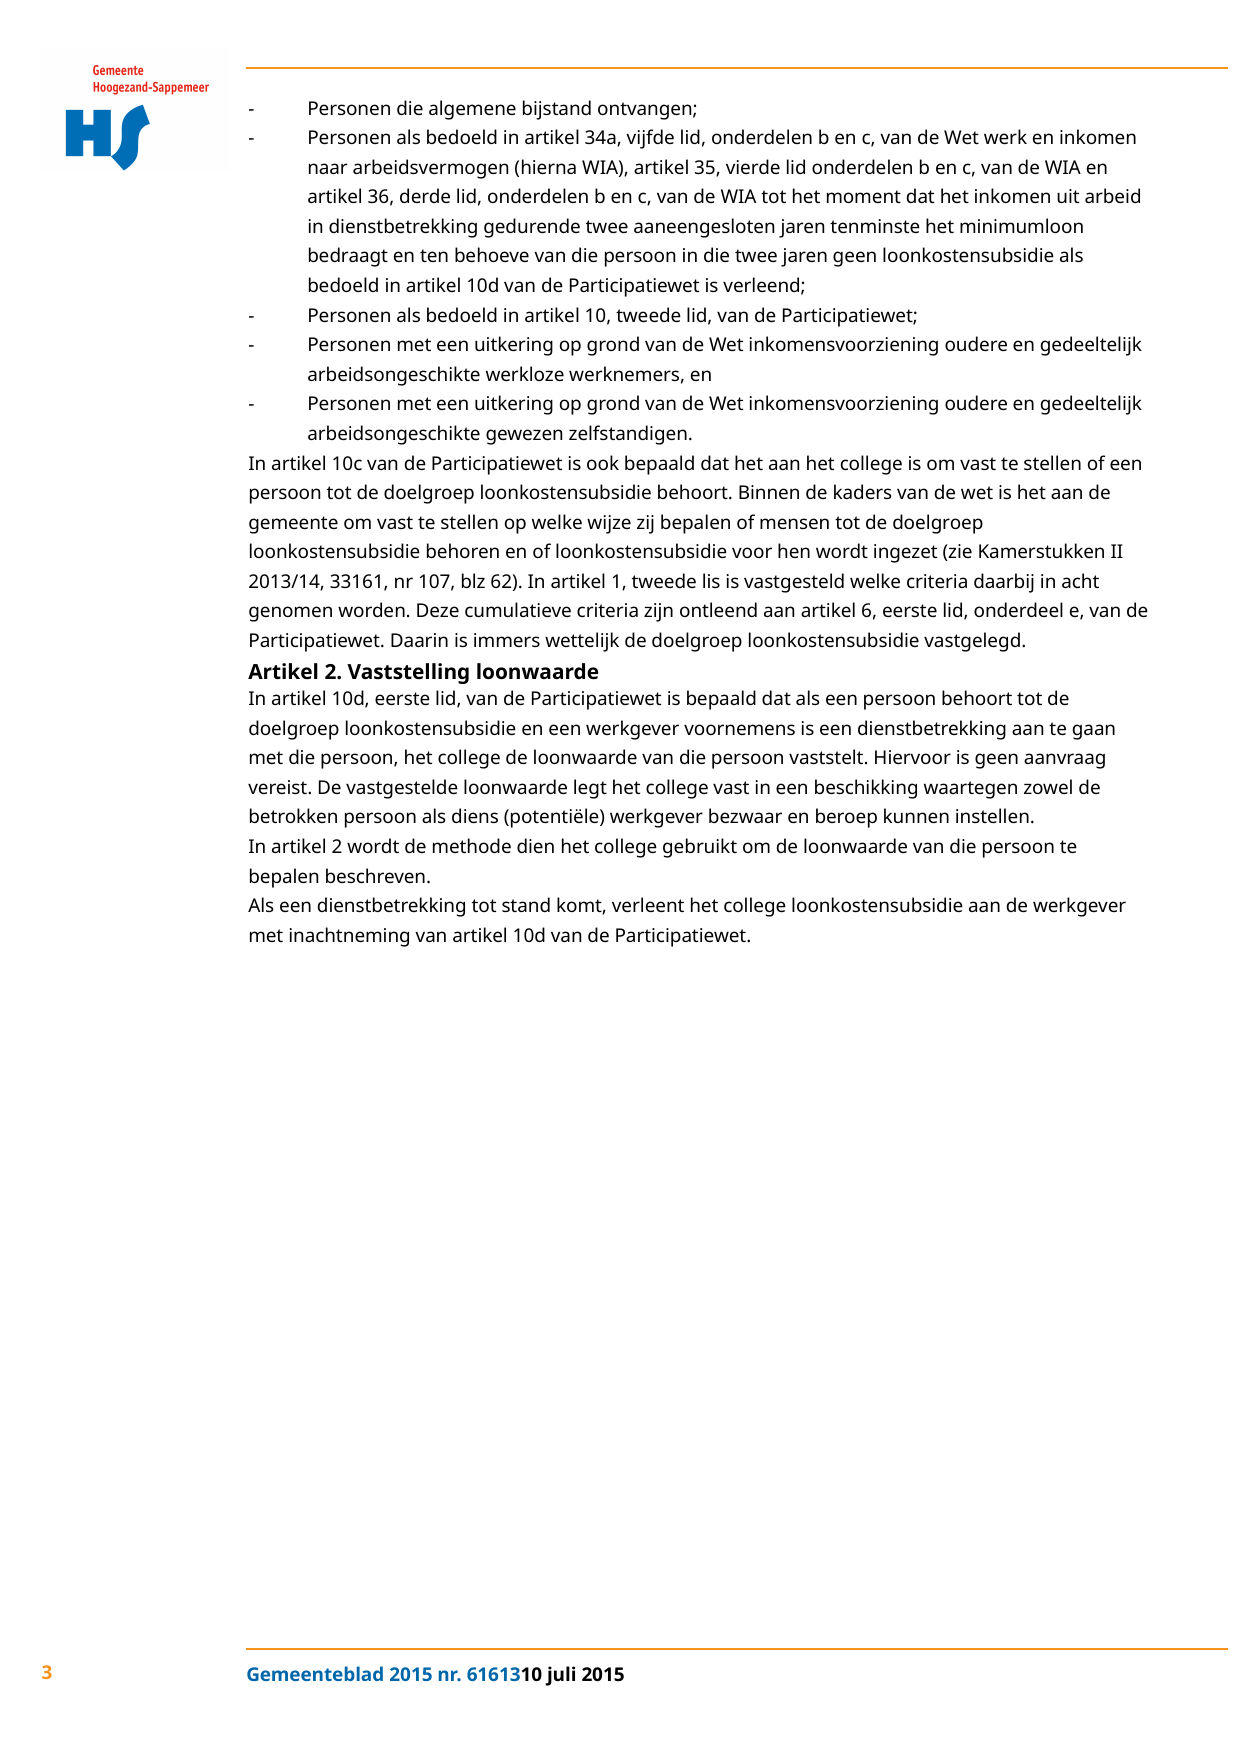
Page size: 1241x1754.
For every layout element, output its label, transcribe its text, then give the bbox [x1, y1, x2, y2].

text In artikel 2 wordt de methode dien het college gebruikt om de loonwaarde van die persoon te bepalen beschreven. [248, 833, 1152, 888]
text Artikel 2. Vaststelling loonwaarde [248, 657, 1152, 685]
list Personen als bedoeld in artikel 34a, vijfde lid, onderdelen b en c, van de Wet werk en inkomen naar arbeidsvermogen (hierna WIA), artikel 35, vierde lid onderdelen b en c, van de WIA en artikel 36, derde lid, onderdelen b en c, van de WIA tot het moment dat het inkomen uit arbeid in dienstbetrekking gedurende twee aaneengesloten jaren tenminste het minimumloon bedraagt en ten behoeve van die persoon in die twee jaren geen loonkostensubsidie als bedoeld in artikel 10d van de Participatiewet is verleend; [248, 124, 1152, 298]
text In artikel 10c van de Participatiewet is ook bepaald dat het aan het college is om vast te stellen of een persoon tot de doelgroep loonkostensubsidie behoort. Binnen de kaders van de wet is het aan de gemeente om vast te stellen op welke wijze zij bepalen of mensen tot de doelgroep loonkostensubsidie behoren en of loonkostensubsidie voor hen wordt ingezet (zie Kamerstukken II 2013/14, 33161, nr 107, blz 62). In artikel 1, tweede lis is vastgesteld welke criteria daarbij in acht genomen worden. Deze cumulatieve criteria zijn ontleend aan artikel 6, eerste lid, onderdeel e, van de Participatiewet. Daarin is immers wettelijk de doelgroep loonkostensubsidie vastgelegd. [248, 450, 1152, 653]
list Personen als bedoeld in artikel 10, tweede lid, van de Participatiewet; [248, 302, 1152, 328]
list Personen met een uitkering op grond van de Wet inkomensvoorziening oudere en gedeeltelijk arbeidsongeschikte werkloze werknemers, en [248, 331, 1152, 387]
list Personen die algemene bijstand ontvangen; [248, 95, 1152, 121]
picture [41, 47, 231, 172]
list Personen met een uitkering op grond van de Wet inkomensvoorziening oudere en gedeeltelijk arbeidsongeschikte gewezen zelfstandigen. [248, 391, 1152, 446]
text In artikel 10d, eerste lid, van de Participatiewet is bepaald dat als een persoon behoort tot de doelgroep loonkostensubsidie en een werkgever voornemens is een dienstbetrekking aan te gaan met die persoon, het college de loonwaarde van die persoon vaststelt. Hiervoor is geen aanvraag vereist. De vastgestelde loonwaarde legt het college vast in een beschikking waartegen zowel de betrokken persoon als diens (potentiële) werkgever bezwaar en beroep kunnen instellen. [248, 685, 1152, 829]
text Als een dienstbetrekking tot stand komt, verleent het college loonkostensubsidie aan de werkgever met inachtneming van artikel 10d van de Participatiewet. [248, 892, 1152, 948]
